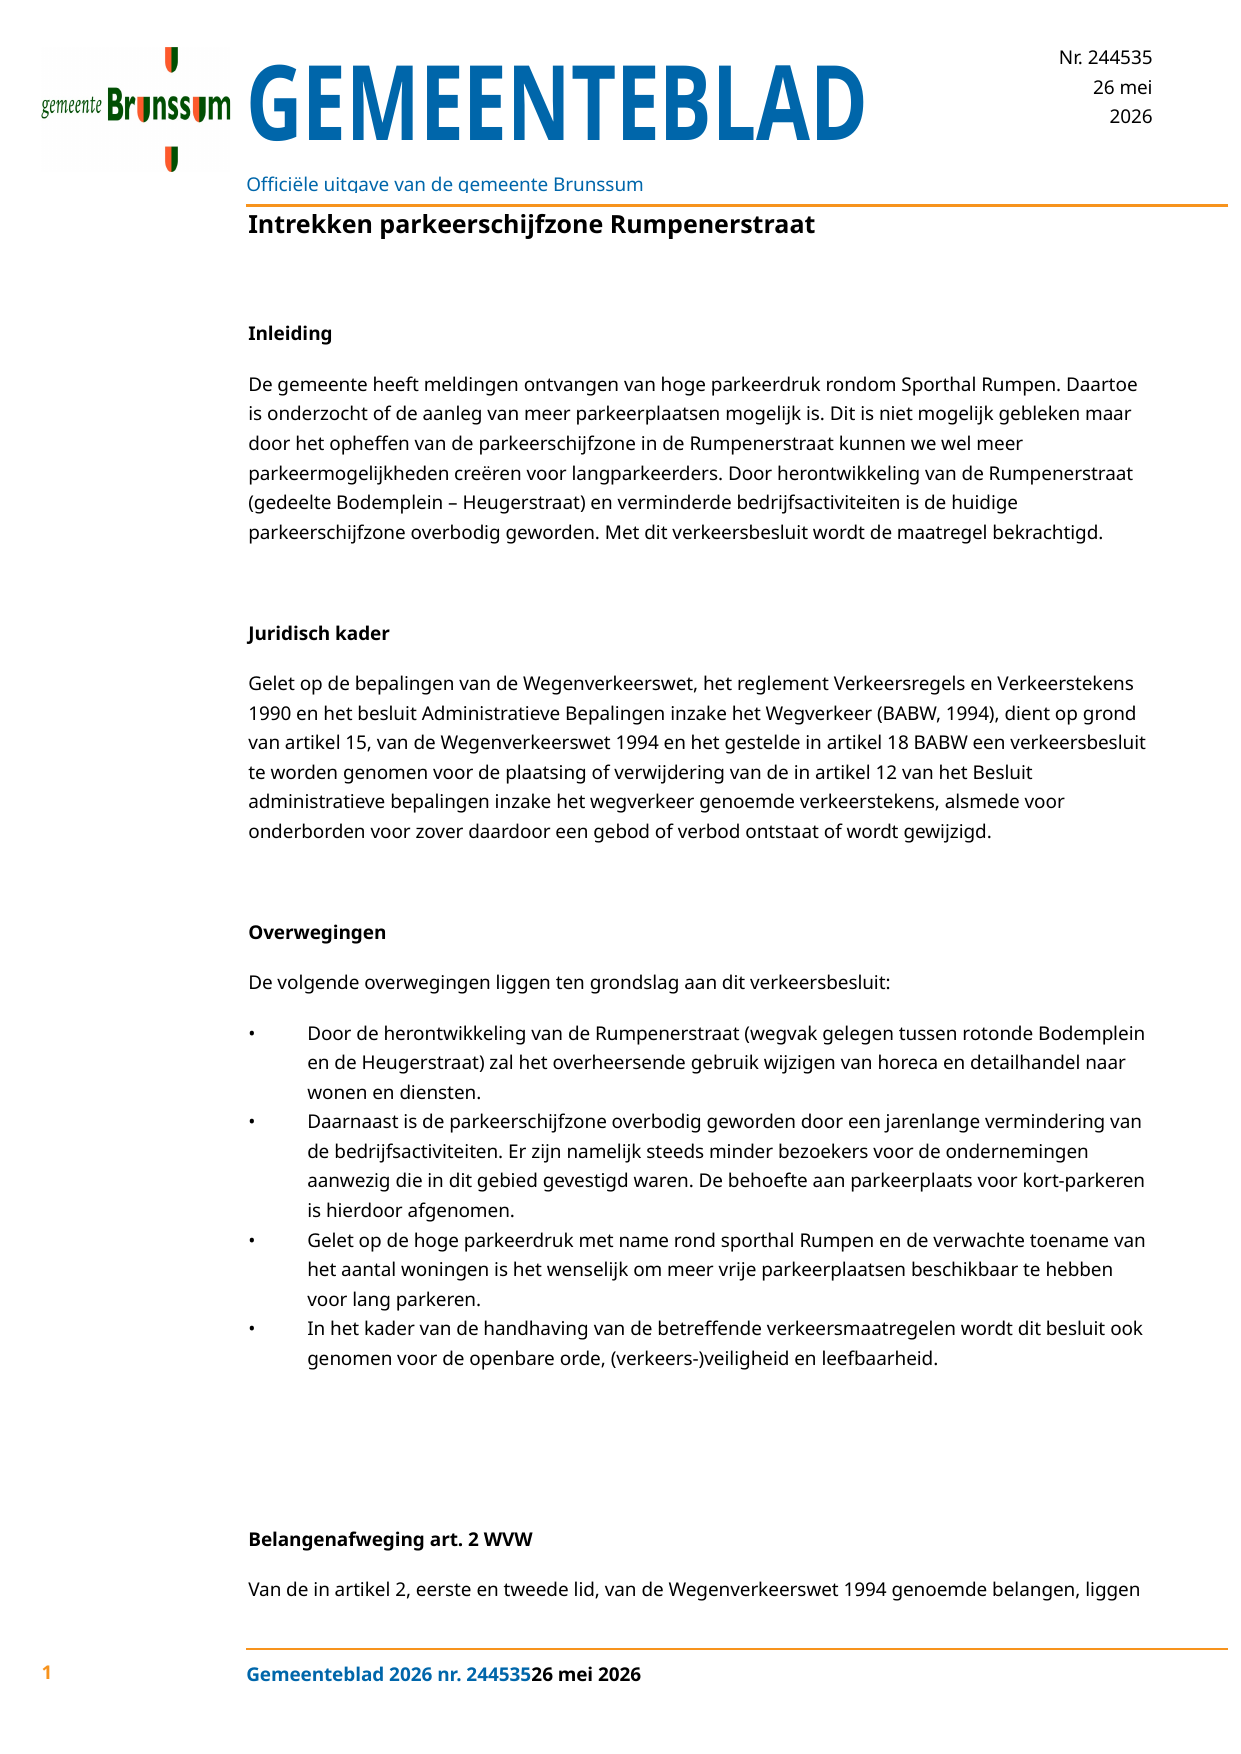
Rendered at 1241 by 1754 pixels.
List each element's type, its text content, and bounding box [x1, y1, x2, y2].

text Inleiding [248, 321, 1152, 346]
text De volgende overwegingen liggen ten grondslag aan dit verkeersbesluit: [248, 969, 1152, 995]
list Door de herontwikkeling van de Rumpenerstraat (wegvak gelegen tussen rotonde Bodemplein en de Heugerstraat) zal het overheersende gebruik wijzigen van horeca en detailhandel naar wonen en diensten. [248, 1020, 1152, 1105]
text Juridisch kader [248, 620, 1152, 646]
text Van de in artikel 2, eerste en tweede lid, van de Wegenverkeerswet 1994 genoemde belangen, liggen [248, 1576, 1152, 1602]
text Overwegingen [248, 919, 1152, 945]
text Gelet op de bepalingen van de Wegenverkeerswet, het reglement Verkeersregels en Verkeerstekens 1990 en het besluit Administratieve Bepalingen inzake het Wegverkeer (BABW, 1994), dient op grond van artikel 15, van de Wegenverkeerswet 1994 en het gestelde in artikel 18 BABW een verkeersbesluit te worden genomen voor de plaatsing of verwijdering van de in artikel 12 van het Besluit administratieve bepalingen inzake het wegverkeer genoemde verkeerstekens, alsmede voor onderborden voor zover daardoor een gebod of verbod ontstaat of wordt gewijzigd. [248, 670, 1152, 844]
text De gemeente heeft meldingen ontvangen van hoge parkeerdruk rondom Sporthal Rumpen. Daartoe is onderzocht of de aanleg van meer parkeerplaatsen mogelijk is. Dit is niet mogelijk gebleken maar door het opheffen van de parkeerschijfzone in de Rumpenerstraat kunnen we wel meer parkeermogelijkheden creëren voor langparkeerders. Door herontwikkeling van de Rumpenerstraat (gedeelte Bodemplein – Heugerstraat) en verminderde bedrijfsactiviteiten is de huidige parkeerschijfzone overbodig geworden. Met dit verkeersbesluit wordt de maatregel bekrachtigd. [248, 371, 1152, 545]
list In het kader van de handhaving van de betreffende verkeersmaatregelen wordt dit besluit ook genomen voor de openbare orde, (verkeers-)veiligheid en leefbaarheid. [248, 1316, 1152, 1371]
list Daarnaast is de parkeerschijfzone overbodig geworden door een jarenlange vermindering van de bedrijfsactiviteiten. Er zijn namelijk steeds minder bezoekers voor de ondernemingen aanwezig die in dit gebied gevestigd waren. De behoefte aan parkeerplaats voor kort-parkeren is hierdoor afgenomen. [248, 1108, 1152, 1223]
text Belangenafweging art. 2 WVW [248, 1526, 1152, 1552]
text Intrekken parkeerschijfzone Rumpenerstraat [248, 207, 1152, 241]
list Gelet op de hoge parkeerdruk met name rond sporthal Rumpen en de verwachte toename van het aantal woningen is het wenselijk om meer vrije parkeerplaatsen beschikbaar te hebben voor lang parkeren. [248, 1227, 1152, 1312]
picture [41, 47, 231, 172]
